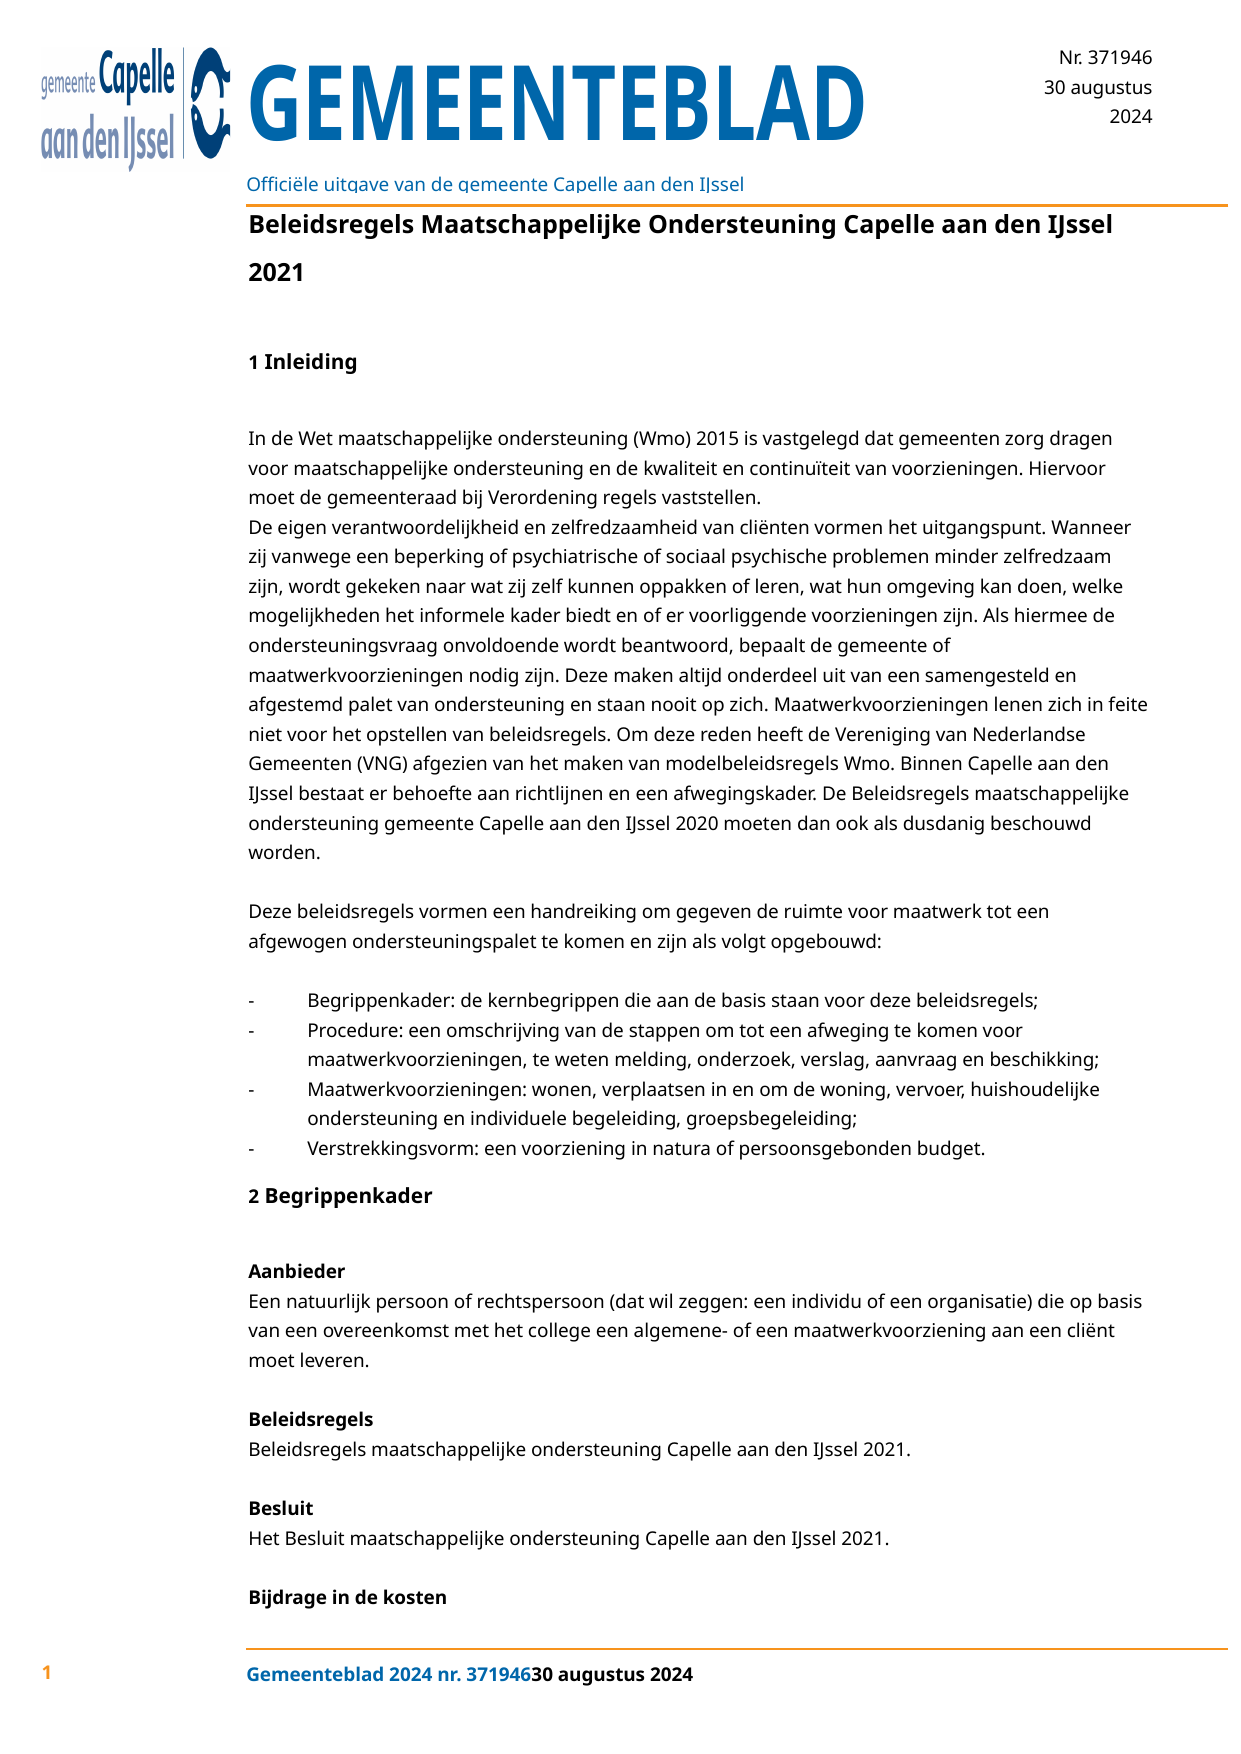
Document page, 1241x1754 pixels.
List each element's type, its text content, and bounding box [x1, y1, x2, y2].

text 1 Inleiding [248, 347, 1152, 376]
text Besluit [248, 1495, 1152, 1521]
list Begrippenkader: de kernbegrippen die aan de basis staan voor deze beleidsregels; [248, 987, 1152, 1013]
text Bijdrage in de kosten [248, 1584, 1152, 1610]
text Deze beleidsregels vormen een handreiking om gegeven de ruimte voor maatwerk tot een afgewogen ondersteuningspalet te komen en zijn als volgt opgebouwd: [248, 898, 1152, 954]
text Een natuurlijk persoon of rechtspersoon (dat wil zeggen: een individu of een organisatie) die op basis van een overeenkomst met het college een algemene- of een maatwerkvoorziening aan een cliënt moet leveren. [248, 1288, 1152, 1373]
text Beleidsregels [248, 1406, 1152, 1432]
list Procedure: een omschrijving van de stappen om tot een afweging te komen voor maatwerkvoorzieningen, te weten melding, onderzoek, verslag, aanvraag en beschikking; [248, 1017, 1152, 1072]
text Beleidsregels maatschappelijke ondersteuning Capelle aan den IJssel 2021. [248, 1436, 1152, 1462]
list Verstrekkingsvorm: een voorziening in natura of persoonsgebonden budget. [248, 1135, 1152, 1161]
list Maatwerkvoorzieningen: wonen, verplaatsen in en om de woning, vervoer, huishoudelijke ondersteuning en individuele begeleiding, groepsbegeleiding; [248, 1076, 1152, 1131]
text Aanbieder [248, 1258, 1152, 1284]
text Beleidsregels Maatschappelijke Ondersteuning Capelle aan den IJssel 2021 [248, 207, 1152, 288]
text In de Wet maatschappelijke ondersteuning (Wmo) 2015 is vastgelegd dat gemeenten zorg dragen voor maatschappelijke ondersteuning en de kwaliteit en continuïteit van voorzieningen. Hiervoor moet de gemeenteraad bij Verordening regels vaststellen. [248, 425, 1152, 510]
text De eigen verantwoordelijkheid en zelfredzaamheid van cliënten vormen het uitgangspunt. Wanneer zij vanwege een beperking of psychiatrische of sociaal psychische problemen minder zelfredzaam zijn, wordt gekeken naar wat zij zelf kunnen oppakken of leren, wat hun omgeving kan doen, welke mogelijkheden het informele kader biedt en of er voorliggende voorzieningen zijn. Als hiermee de ondersteuningsvraag onvoldoende wordt beantwoord, bepaalt de gemeente of maatwerkvoorzieningen nodig zijn. Deze maken altijd onderdeel uit van een samengesteld en afgestemd palet van ondersteuning en staan nooit op zich. Maatwerkvoorzieningen lenen zich in feite niet voor het opstellen van beleidsregels. Om deze reden heeft de Vereniging van Nederlandse Gemeenten (VNG) afgezien van het maken van modelbeleidsregels Wmo. Binnen Capelle aan den IJssel bestaat er behoefte aan richtlijnen en een afwegingskader. De Beleidsregels maatschappelijke ondersteuning gemeente Capelle aan den IJssel 2020 moeten dan ook als dusdanig beschouwd worden. [248, 514, 1152, 865]
text 2 Begrippenkader [248, 1181, 1152, 1209]
text Het Besluit maatschappelijke ondersteuning Capelle aan den IJssel 2021. [248, 1525, 1152, 1551]
picture [41, 47, 231, 172]
